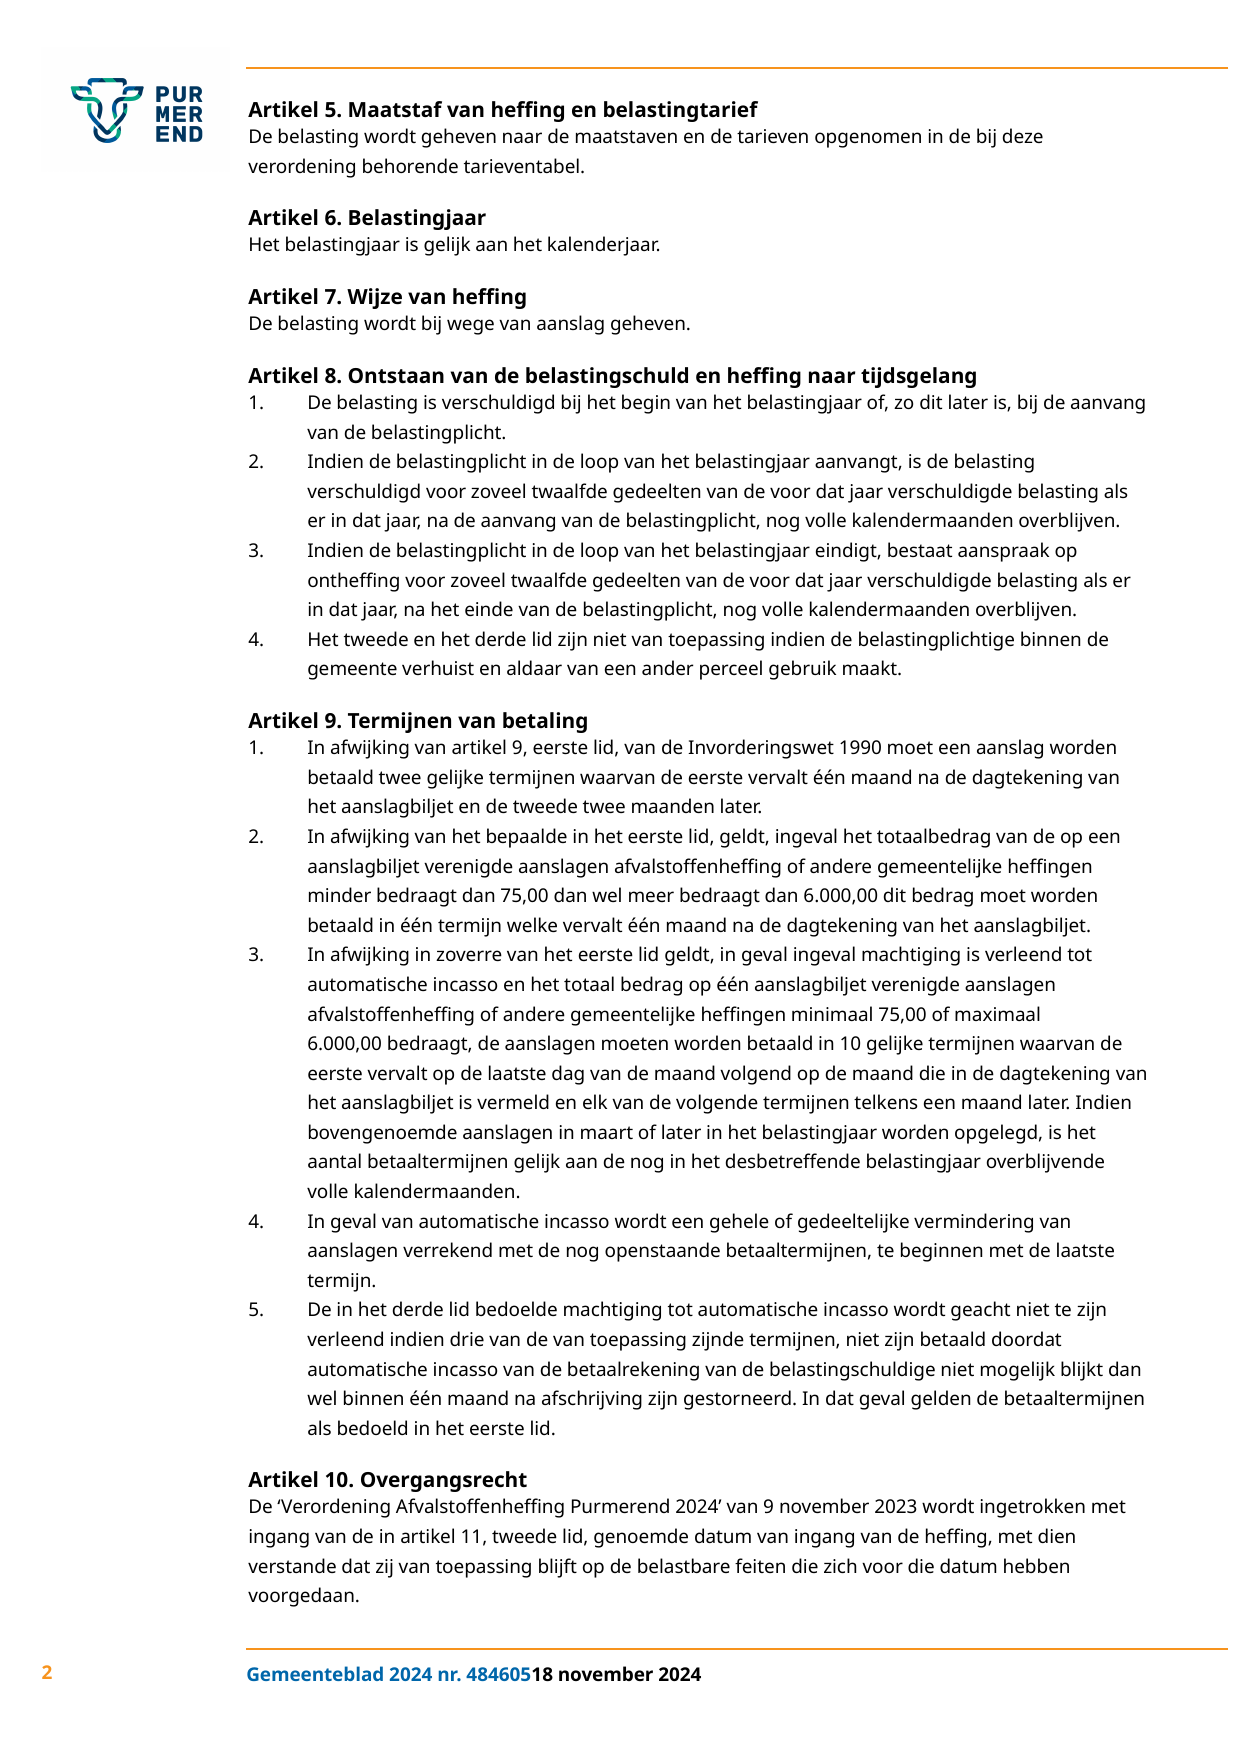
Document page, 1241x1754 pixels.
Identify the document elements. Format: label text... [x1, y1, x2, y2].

list In geval van automatische incasso wordt een gehele of gedeeltelijke vermindering van aanslagen verrekend met de nog openstaande betaaltermijnen, te beginnen met de laatste termijn. [248, 1208, 1152, 1293]
text De belasting wordt bij wege van aanslag geheven. [248, 311, 1152, 336]
text Artikel 10. Overgangsrecht [248, 1465, 1152, 1494]
list In afwijking van artikel 9, eerste lid, van de Invorderingswet 1990 moet een aanslag worden betaald twee gelijke termijnen waarvan de eerste vervalt één maand na de dagtekening van het aanslagbiljet en de tweede twee maanden later. [248, 734, 1152, 819]
list De belasting is verschuldigd bij het begin van het belastingjaar of, zo dit later is, bij de aanvang van de belastingplicht. [248, 389, 1152, 445]
text De ‘Verordening Afvalstoffenheffing Purmerend 2024’ van 9 november 2023 wordt ingetrokken met ingang van de in artikel 11, tweede lid, genoemde datum van ingang van de heffing, met dien verstande dat zij van toepassing blijft op de belastbare feiten die zich voor die datum hebben voorgedaan. [248, 1494, 1152, 1608]
picture [41, 47, 231, 172]
text Artikel 9. Termijnen van betaling [248, 706, 1152, 734]
list Indien de belastingplicht in de loop van het belastingjaar aanvangt, is de belasting verschuldigd voor zoveel twaalfde gedeelten van de voor dat jaar verschuldigde belasting als er in dat jaar, na de aanvang van de belastingplicht, nog volle kalendermaanden overblijven. [248, 448, 1152, 533]
list In afwijking van het bepaalde in het eerste lid, geldt, ingeval het totaalbedrag van de op een aanslagbiljet verenigde aanslagen afvalstoffenheffing of andere gemeentelijke heffingen minder bedraagt dan 75,00 dan wel meer bedraagt dan 6.000,00 dit bedrag moet worden betaald in één termijn welke vervalt één maand na de dagtekening van het aanslagbiljet. [248, 823, 1152, 938]
text Het belastingjaar is gelijk aan het kalenderjaar. [248, 232, 1152, 257]
text Artikel 5. Maatstaf van heffing en belastingtarief [248, 95, 1152, 123]
text De belasting wordt geheven naar de maatstaven en de tarieven opgenomen in de bij deze verordening behorende tarieventabel. [248, 123, 1152, 178]
list In afwijking in zoverre van het eerste lid geldt, in geval ingeval machtiging is verleend tot automatische incasso en het totaal bedrag op één aanslagbiljet verenigde aanslagen afvalstoffenheffing of andere gemeentelijke heffingen minimaal 75,00 of maximaal [248, 942, 1152, 1026]
list De in het derde lid bedoelde machtiging tot automatische incasso wordt geacht niet te zijn verleend indien drie van de van toepassing zijnde termijnen, niet zijn betaald doordat automatische incasso van de betaalrekening van de belastingschuldige niet mogelijk blijkt dan wel binnen één maand na afschrijving zijn gestorneerd. In dat geval gelden de betaaltermijnen als bedoeld in het eerste lid. [248, 1297, 1152, 1441]
list Het tweede en het derde lid zijn niet van toepassing indien de belastingplichtige binnen de gemeente verhuist en aldaar van een ander perceel gebruik maakt. [248, 626, 1152, 681]
text Artikel 6. Belastingjaar [248, 203, 1152, 232]
text Artikel 7. Wijze van heffing [248, 282, 1152, 311]
list 6.000,00 bedraagt, de aanslagen moeten worden betaald in 10 gelijke termijnen waarvan de eerste vervalt op de laatste dag van de maand volgend op de maand die in de dagtekening van het aanslagbiljet is vermeld en elk van de volgende termijnen telkens een maand later. Indien bovengenoemde aanslagen in maart of later in het belastingjaar worden opgelegd, is het aantal betaaltermijnen gelijk aan de nog in het desbetreffende belastingjaar overblijvende volle kalendermaanden. [248, 1030, 1152, 1204]
list Indien de belastingplicht in de loop van het belastingjaar eindigt, bestaat aanspraak op ontheffing voor zoveel twaalfde gedeelten van de voor dat jaar verschuldigde belasting als er in dat jaar, na het einde van de belastingplicht, nog volle kalendermaanden overblijven. [248, 537, 1152, 622]
text Artikel 8. Ontstaan van de belastingschuld en heffing naar tijdsgelang [248, 361, 1152, 389]
